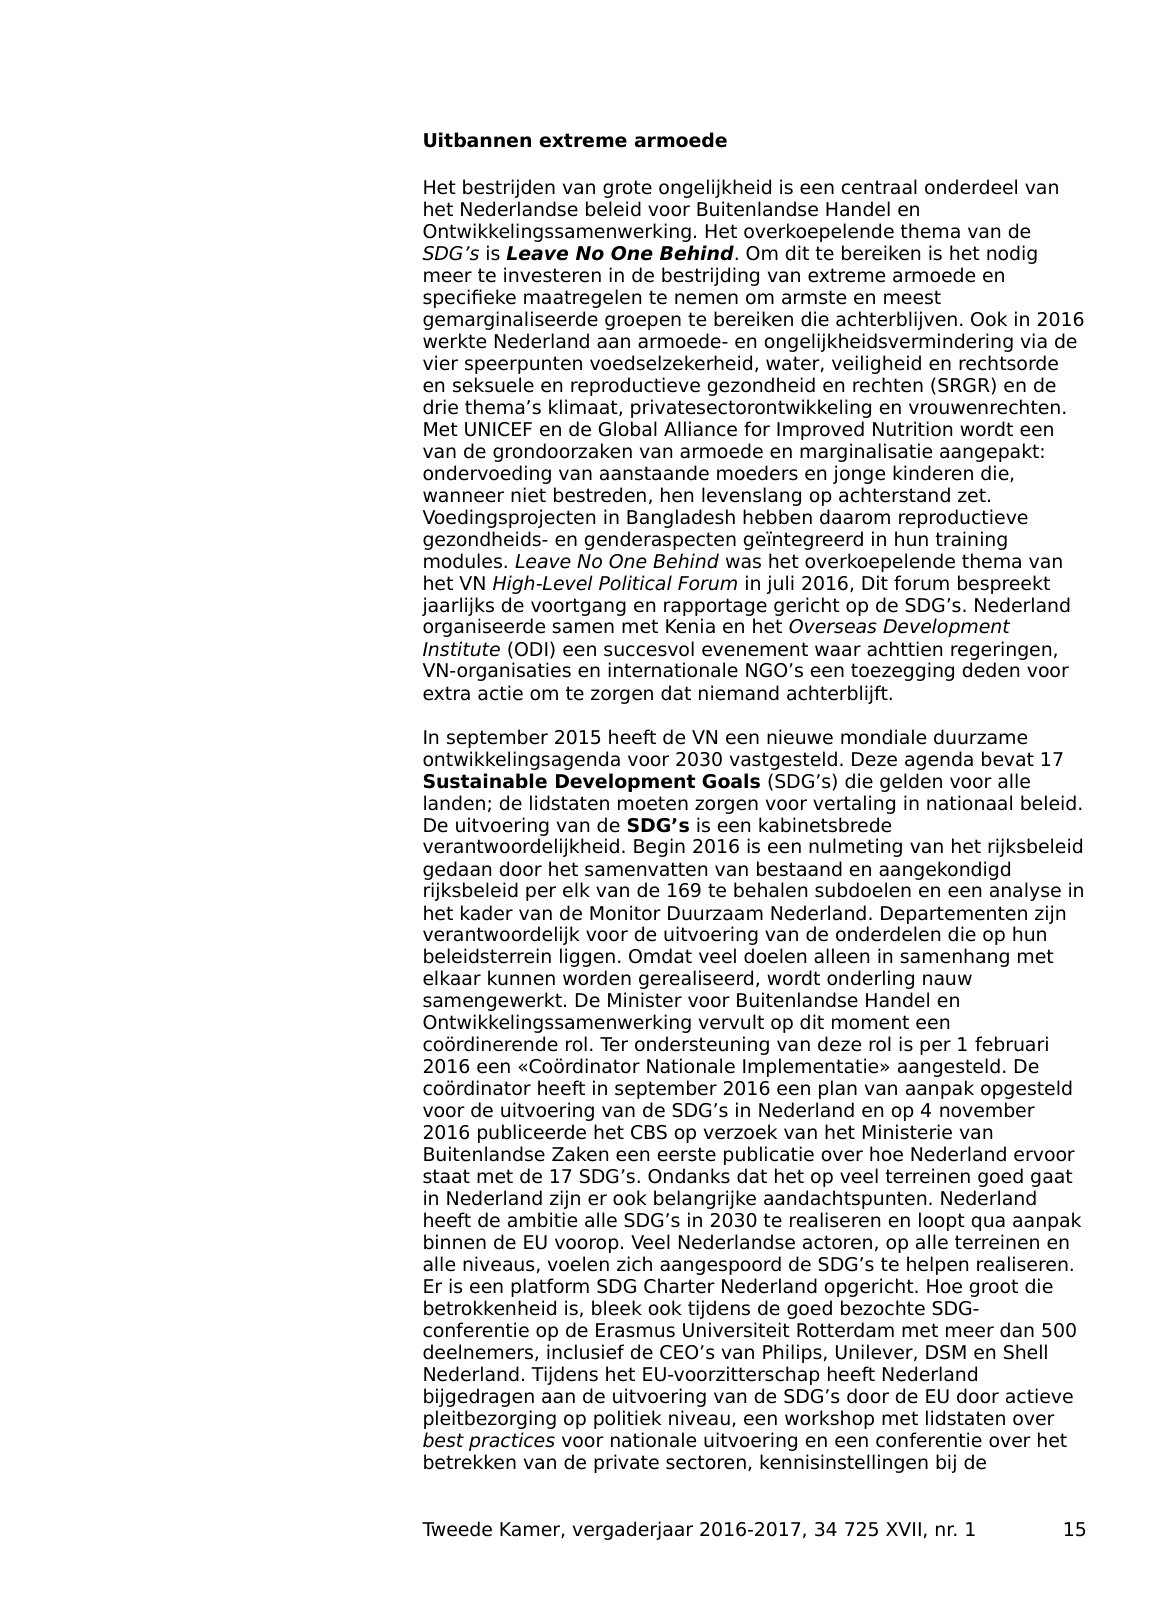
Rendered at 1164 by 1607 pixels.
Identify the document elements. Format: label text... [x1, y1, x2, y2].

text In september 2015 heeft de VN een nieuwe mondiale duurzame ontwikkelingsagenda voor 2030 vastgesteld. Deze agenda bevat 17 Sustainable Development Goals (SDG’s) die gelden voor alle landen; de lidstaten moeten zorgen voor vertaling in nationaal beleid. De uitvoering van de SDG’s is een kabinetsbrede verantwoordelijkheid. Begin 2016 is een nulmeting van het rijksbeleid gedaan door het samenvatten van bestaand en aangekondigd rijksbeleid per elk van de 169 te behalen subdoelen en een analyse in het kader van de Monitor Duurzaam Nederland. Departementen zijn verantwoordelijk voor de uitvoering van de onderdelen die op hun beleidsterrein liggen. Omdat veel doelen alleen in samenhang met elkaar kunnen worden gerealiseerd, wordt onderling nauw samengewerkt. De Minister voor Buitenlandse Handel en Ontwikkelingssamenwerking vervult op dit moment een coördinerende rol. Ter ondersteuning van deze rol is per 1 februari 2016 een «Coördinator Nationale Implementatie» aangesteld. De coördinator heeft in september 2016 een plan van aanpak opgesteld voor de uitvoering van de SDG’s in Nederland en op 4 november 2016 publiceerde het CBS op verzoek van het Ministerie van Buitenlandse Zaken een eerste publicatie over hoe Nederland ervoor staat met de 17 SDG’s. Ondanks dat het op veel terreinen goed gaat in Nederland zijn er ook belangrijke aandachtspunten. Nederland heeft de ambitie alle SDG’s in 2030 te realiseren en loopt qua aanpak binnen de EU voorop. Veel Nederlandse actoren, op alle terreinen en alle niveaus, voelen zich aangespoord de SDG’s te helpen realiseren. Er is een platform SDG Charter Nederland opgericht. Hoe groot die betrokkenheid is, bleek ook tijdens de goed bezochte SDG-conferentie op de Erasmus Universiteit Rotterdam met meer dan 500 deelnemers, inclusief de CEO’s van Philips, Unilever, DSM en Shell Nederland. Tijdens het EU-voorzitterschap heeft Nederland bijgedragen aan de uitvoering van de SDG’s door de EU door actieve pleitbezorging op politiek niveau, een workshop met lidstaten over best practices voor nationale uitvoering en een conferentie over het betrekken van de private sectoren, kennisinstellingen bij de [422, 727, 1087, 1474]
subtitle Uitbannen extreme armoede [422, 130, 1087, 152]
text Het bestrijden van grote ongelijkheid is een centraal onderdeel van het Nederlandse beleid voor Buitenlandse Handel en Ontwikkelingssamenwerking. Het overkoepelende thema van de SDG’s is Leave No One Behind. Om dit te bereiken is het nodig meer te investeren in de bestrijding van extreme armoede en specifieke maatregelen te nemen om armste en meest gemarginaliseerde groepen te bereiken die achterblijven. Ook in 2016 werkte Nederland aan armoede- en ongelijkheidsvermindering via de vier speerpunten voedselzekerheid, water, veiligheid en rechtsorde en seksuele en reproductieve gezondheid en rechten (SRGR) en de drie thema’s klimaat, privatesectorontwikkeling en vrouwenrechten. Met UNICEF en de Global Alliance for Improved Nutrition wordt een van de grondoorzaken van armoede en marginalisatie aangepakt: ondervoeding van aanstaande moeders en jonge kinderen die, wanneer niet bestreden, hen levenslang op achterstand zet. Voedingsprojecten in Bangladesh hebben daarom reproductieve gezondheids- en genderaspecten geïntegreerd in hun training modules. Leave No One Behind was het overkoepelende thema van het VN High-Level Political Forum in juli 2016, Dit forum bespreekt jaarlijks de voortgang en rapportage gericht op de SDG’s. Nederland organiseerde samen met Kenia en het Overseas Development Institute (ODI) een succesvol evenement waar achttien regeringen, VN-organisaties en internationale NGO’s een toezegging deden voor extra actie om te zorgen dat niemand achterblijft. [422, 177, 1087, 704]
